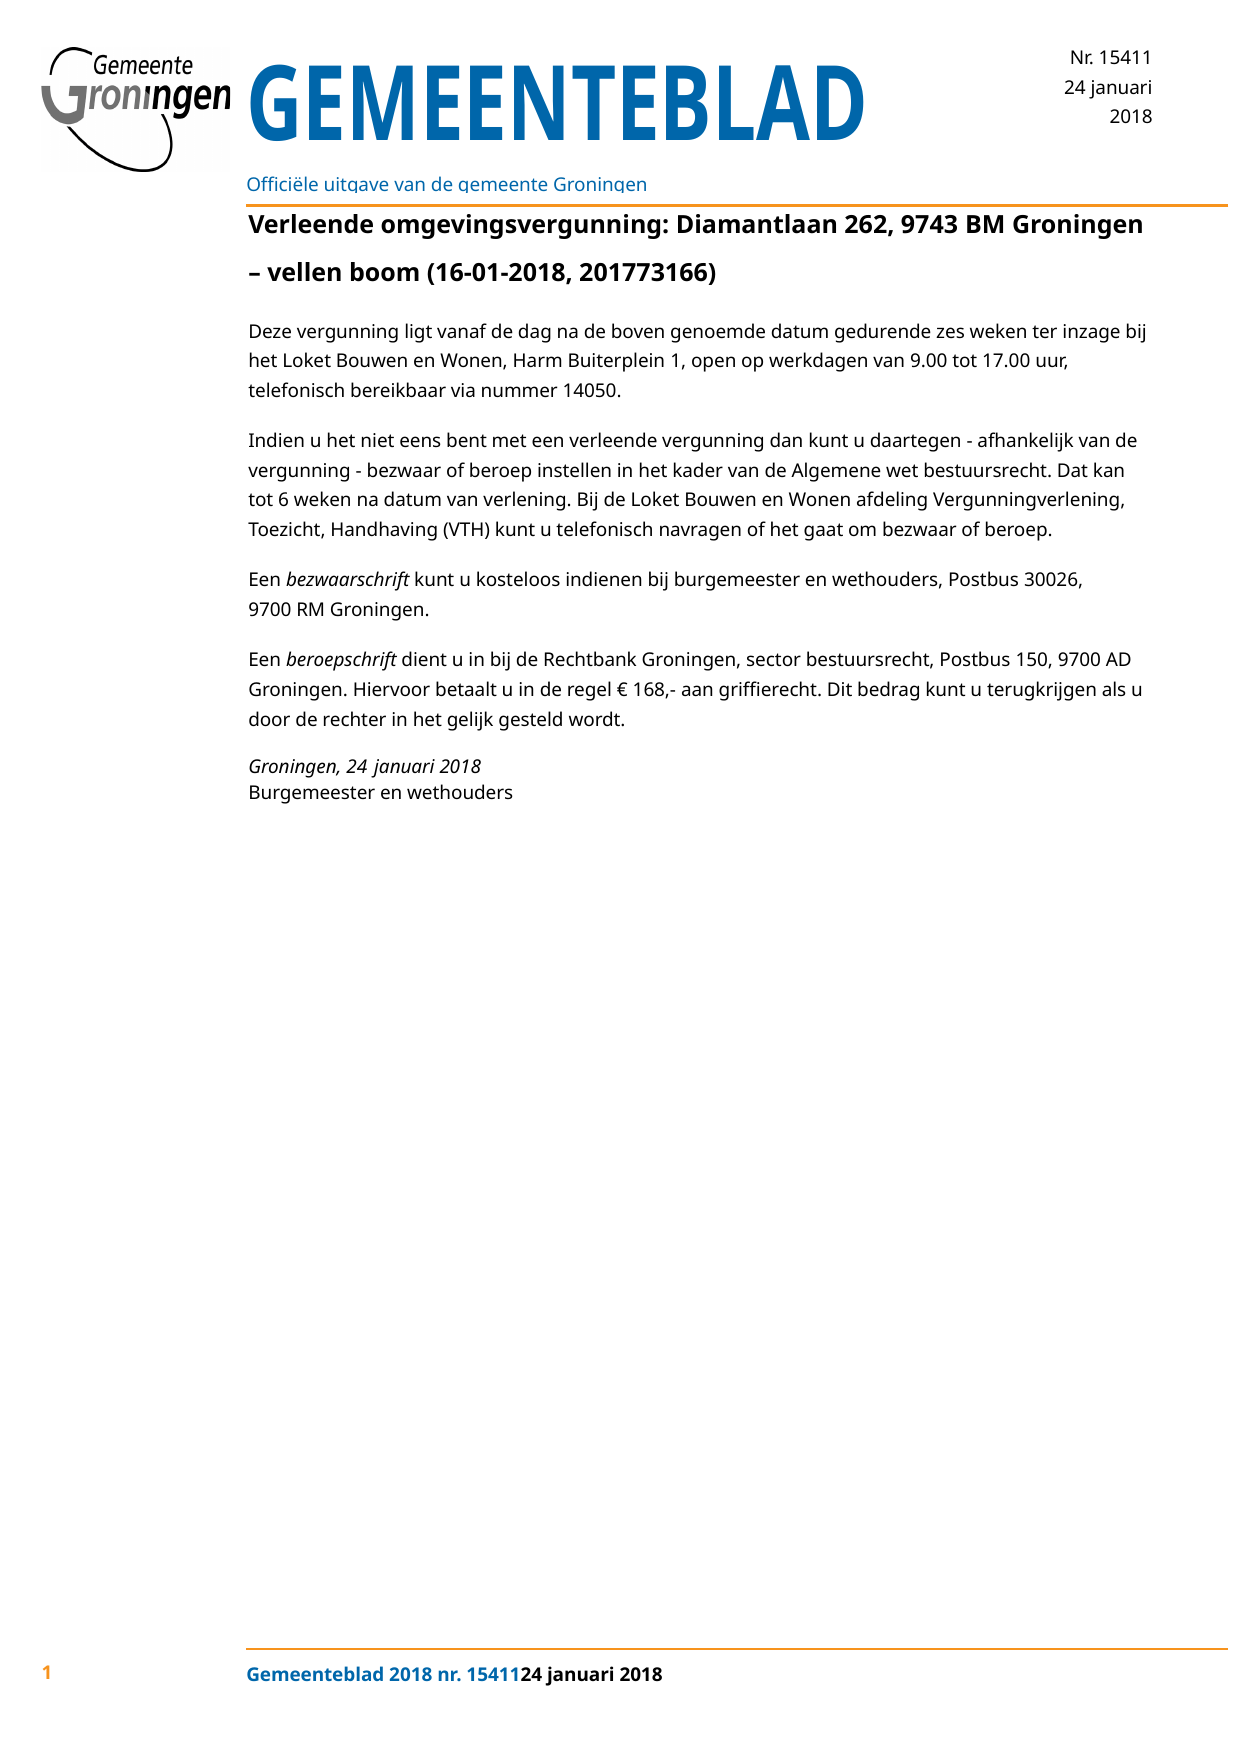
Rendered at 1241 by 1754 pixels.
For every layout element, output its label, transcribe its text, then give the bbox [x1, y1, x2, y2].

picture [41, 47, 231, 172]
text Burgemeester en wethouders [248, 779, 1152, 805]
text Groningen, 24 januari 2018 [248, 754, 1152, 779]
text Verleende omgevingsvergunning: Diamantlaan 262, 9743 BM Groningen – vellen boom (16-01-2018, 201773166) [248, 207, 1152, 288]
text Deze vergunning ligt vanaf de dag na de boven genoemde datum gedurende zes weken ter inzage bij het Loket Bouwen en Wonen, Harm Buiterplein 1, open op werkdagen van 9.00 tot 17.00 uur, telefonisch bereikbaar via nummer 14050. [248, 318, 1152, 403]
text Een beroepschrift dient u in bij de Rechtbank Groningen, sector bestuursrecht, Postbus 150, 9700 AD Groningen. Hiervoor betaalt u in de regel € 168,- aan griffierecht. Dit bedrag kunt u terugkrijgen als u door de rechter in het gelijk gesteld wordt. [248, 647, 1152, 732]
text Indien u het niet eens bent met een verleende vergunning dan kunt u daartegen - afhankelijk van de vergunning - bezwaar of beroep instellen in het kader van de Algemene wet bestuursrecht. Dat kan tot 6 weken na datum van verlening. Bij de Loket Bouwen en Wonen afdeling Vergunningverlening, Toezicht, Handhaving (VTH) kunt u telefonisch navragen of het gaat om bezwaar of beroep. [248, 427, 1152, 542]
text Een bezwaarschrift kunt u kosteloos indienen bij burgemeester en wethouders, Postbus 30026, 9700 RM Groningen. [248, 567, 1152, 622]
